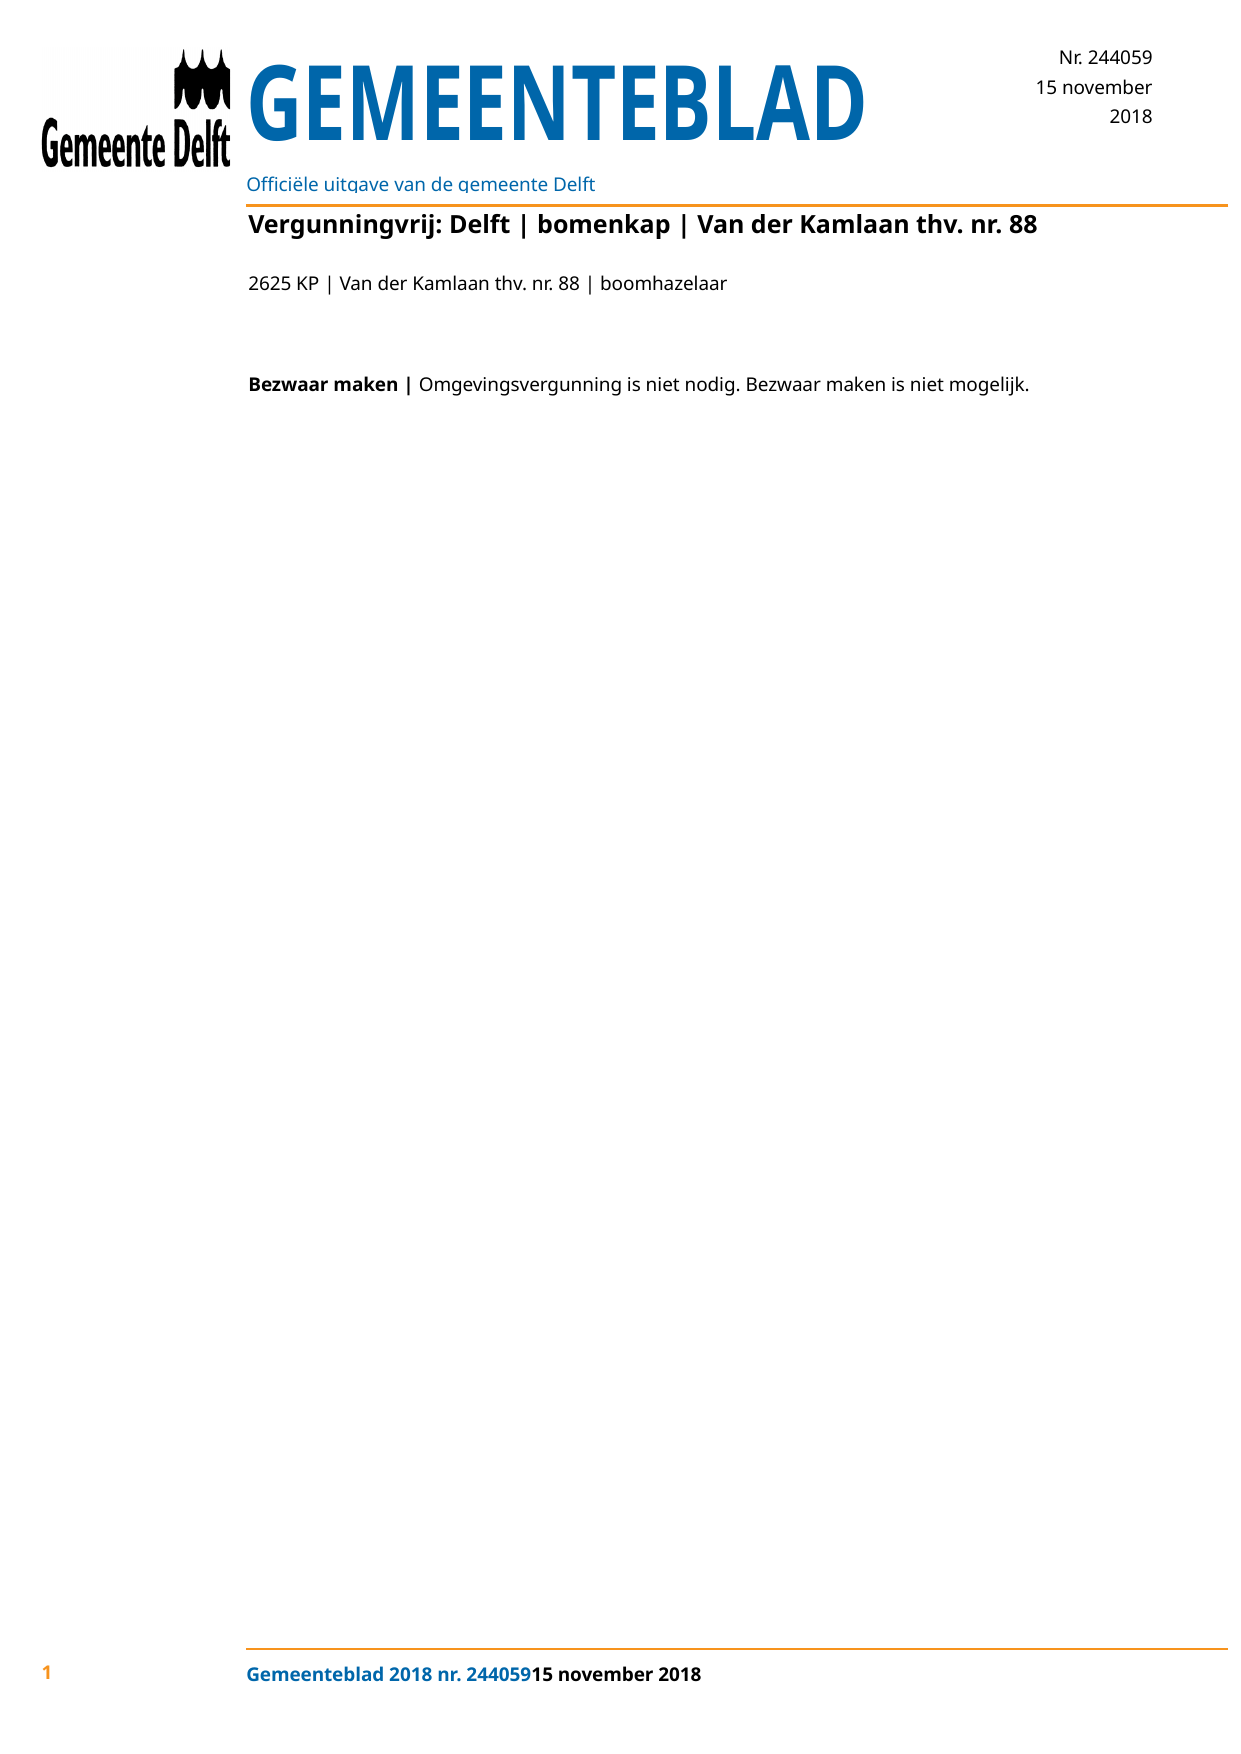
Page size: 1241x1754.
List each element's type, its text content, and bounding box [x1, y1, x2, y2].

text 2625 KP | Van der Kamlaan thv. nr. 88 | boomhazelaar [248, 270, 1152, 296]
text Vergunningvrij: Delft | bomenkap | Van der Kamlaan thv. nr. 88 [248, 207, 1152, 241]
picture [41, 47, 231, 172]
text Bezwaar maken | Omgevingsvergunning is niet nodig. Bezwaar maken is niet mogelijk. [248, 371, 1152, 397]
